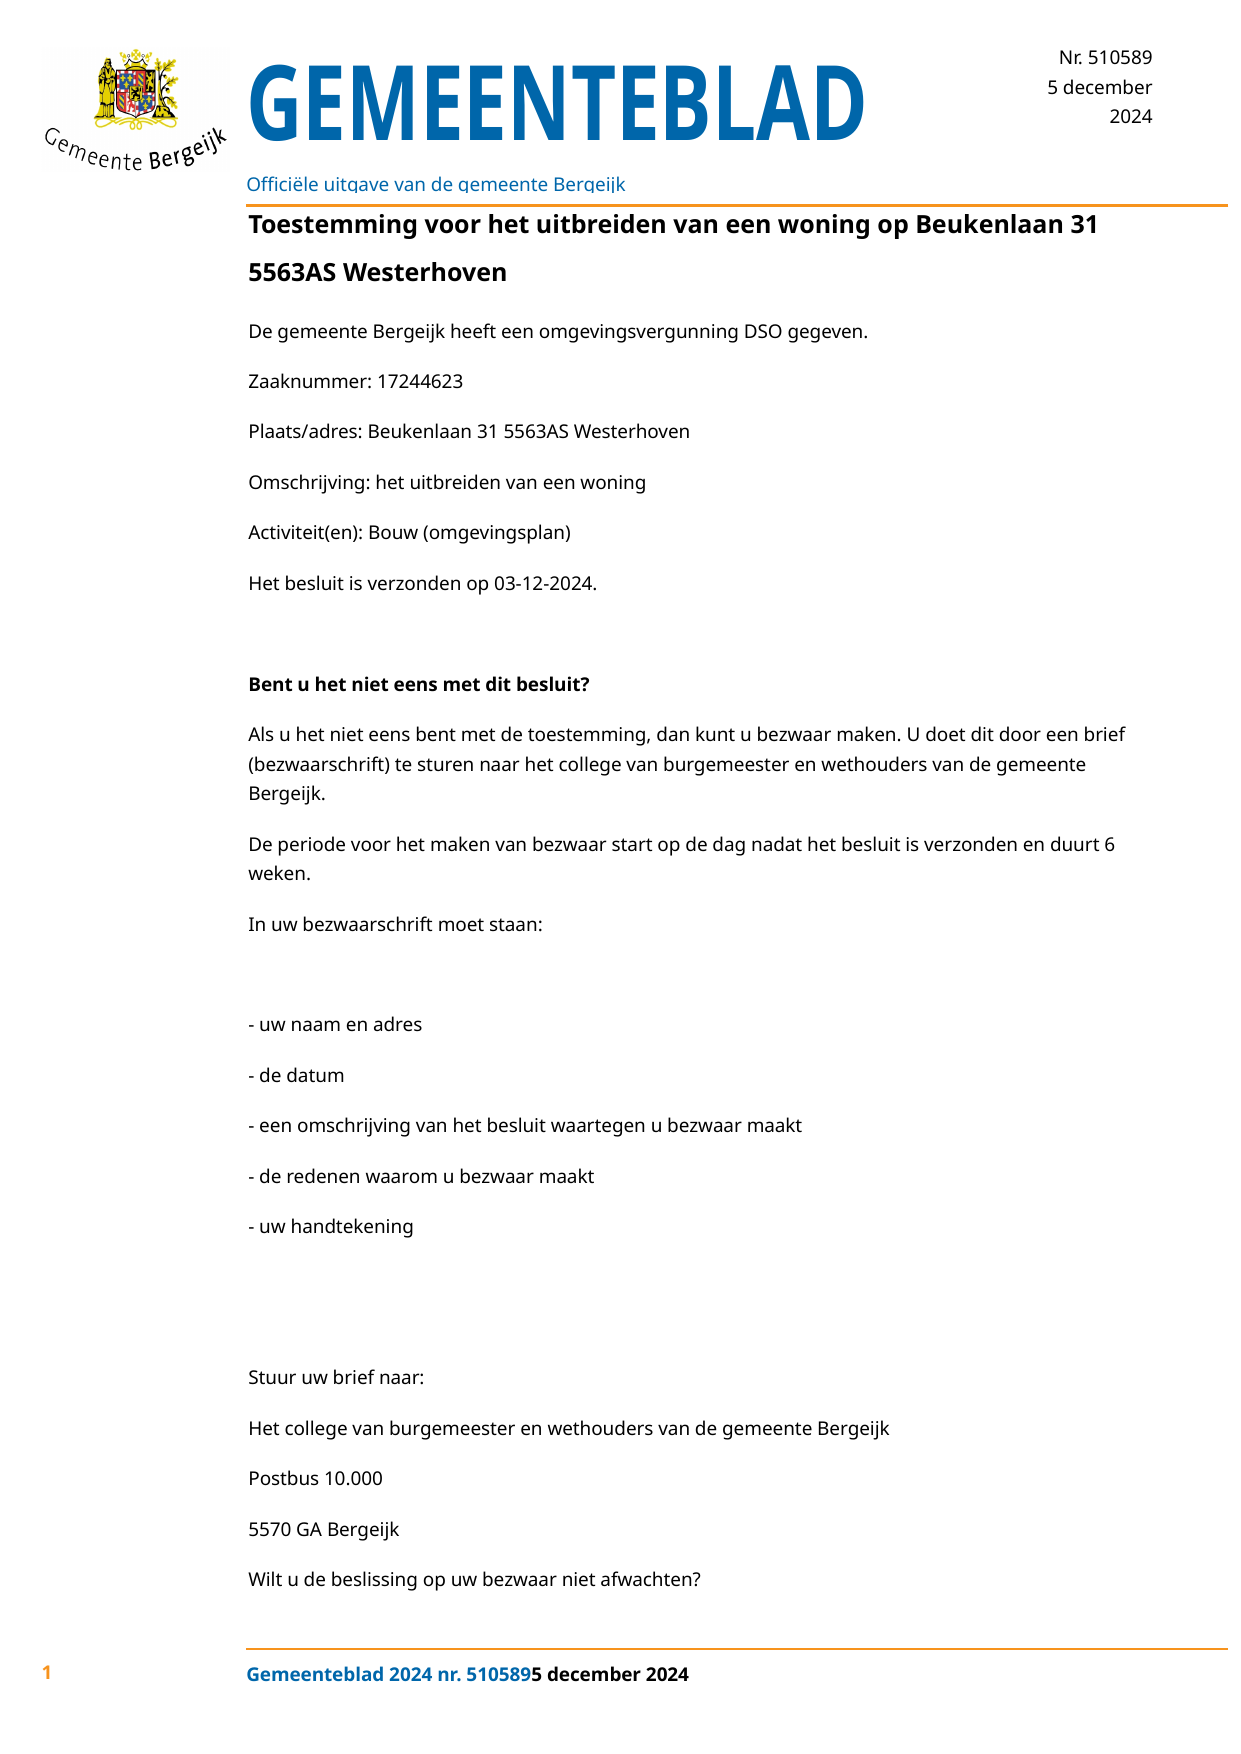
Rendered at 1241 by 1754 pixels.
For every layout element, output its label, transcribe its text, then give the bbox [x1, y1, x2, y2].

text - uw naam en adres [248, 1012, 1152, 1037]
text Als u het niet eens bent met de toestemming, dan kunt u bezwaar maken. U doet dit door een brief (bezwaarschrift) te sturen naar het college van burgemeester en wethouders van de gemeente Bergeijk. [248, 721, 1152, 806]
text De periode voor het maken van bezwaar start op de dag nadat het besluit is verzonden en duurt 6 weken. [248, 831, 1152, 886]
text Bent u het niet eens met dit besluit? [248, 671, 1152, 697]
text Het besluit is verzonden op 03-12-2024. [248, 570, 1152, 596]
text Toestemming voor het uitbreiden van een woning op Beukenlaan 31 5563AS Westerhoven [248, 207, 1152, 288]
text Zaaknummer: 17244623 [248, 368, 1152, 394]
text Postbus 10.000 [248, 1465, 1152, 1491]
text - een omschrijving van het besluit waartegen u bezwaar maakt [248, 1112, 1152, 1138]
text - de redenen waarom u bezwaar maakt [248, 1163, 1152, 1189]
text Plaats/adres: Beukenlaan 31 5563AS Westerhoven [248, 419, 1152, 444]
text - de datum [248, 1062, 1152, 1088]
text Activiteit(en): Bouw (omgevingsplan) [248, 519, 1152, 545]
text 5570 GA Bergeijk [248, 1516, 1152, 1542]
text Stuur uw brief naar: [248, 1364, 1152, 1390]
text In uw bezwaarschrift moet staan: [248, 911, 1152, 937]
text Wilt u de beslissing op uw bezwaar niet afwachten? [248, 1566, 1152, 1592]
text Omschrijving: het uitbreiden van een woning [248, 469, 1152, 495]
text - uw handtekening [248, 1213, 1152, 1239]
picture [41, 47, 231, 172]
text Het college van burgemeester en wethouders van de gemeente Bergeijk [248, 1415, 1152, 1441]
text De gemeente Bergeijk heeft een omgevingsvergunning DSO gegeven. [248, 318, 1152, 344]
